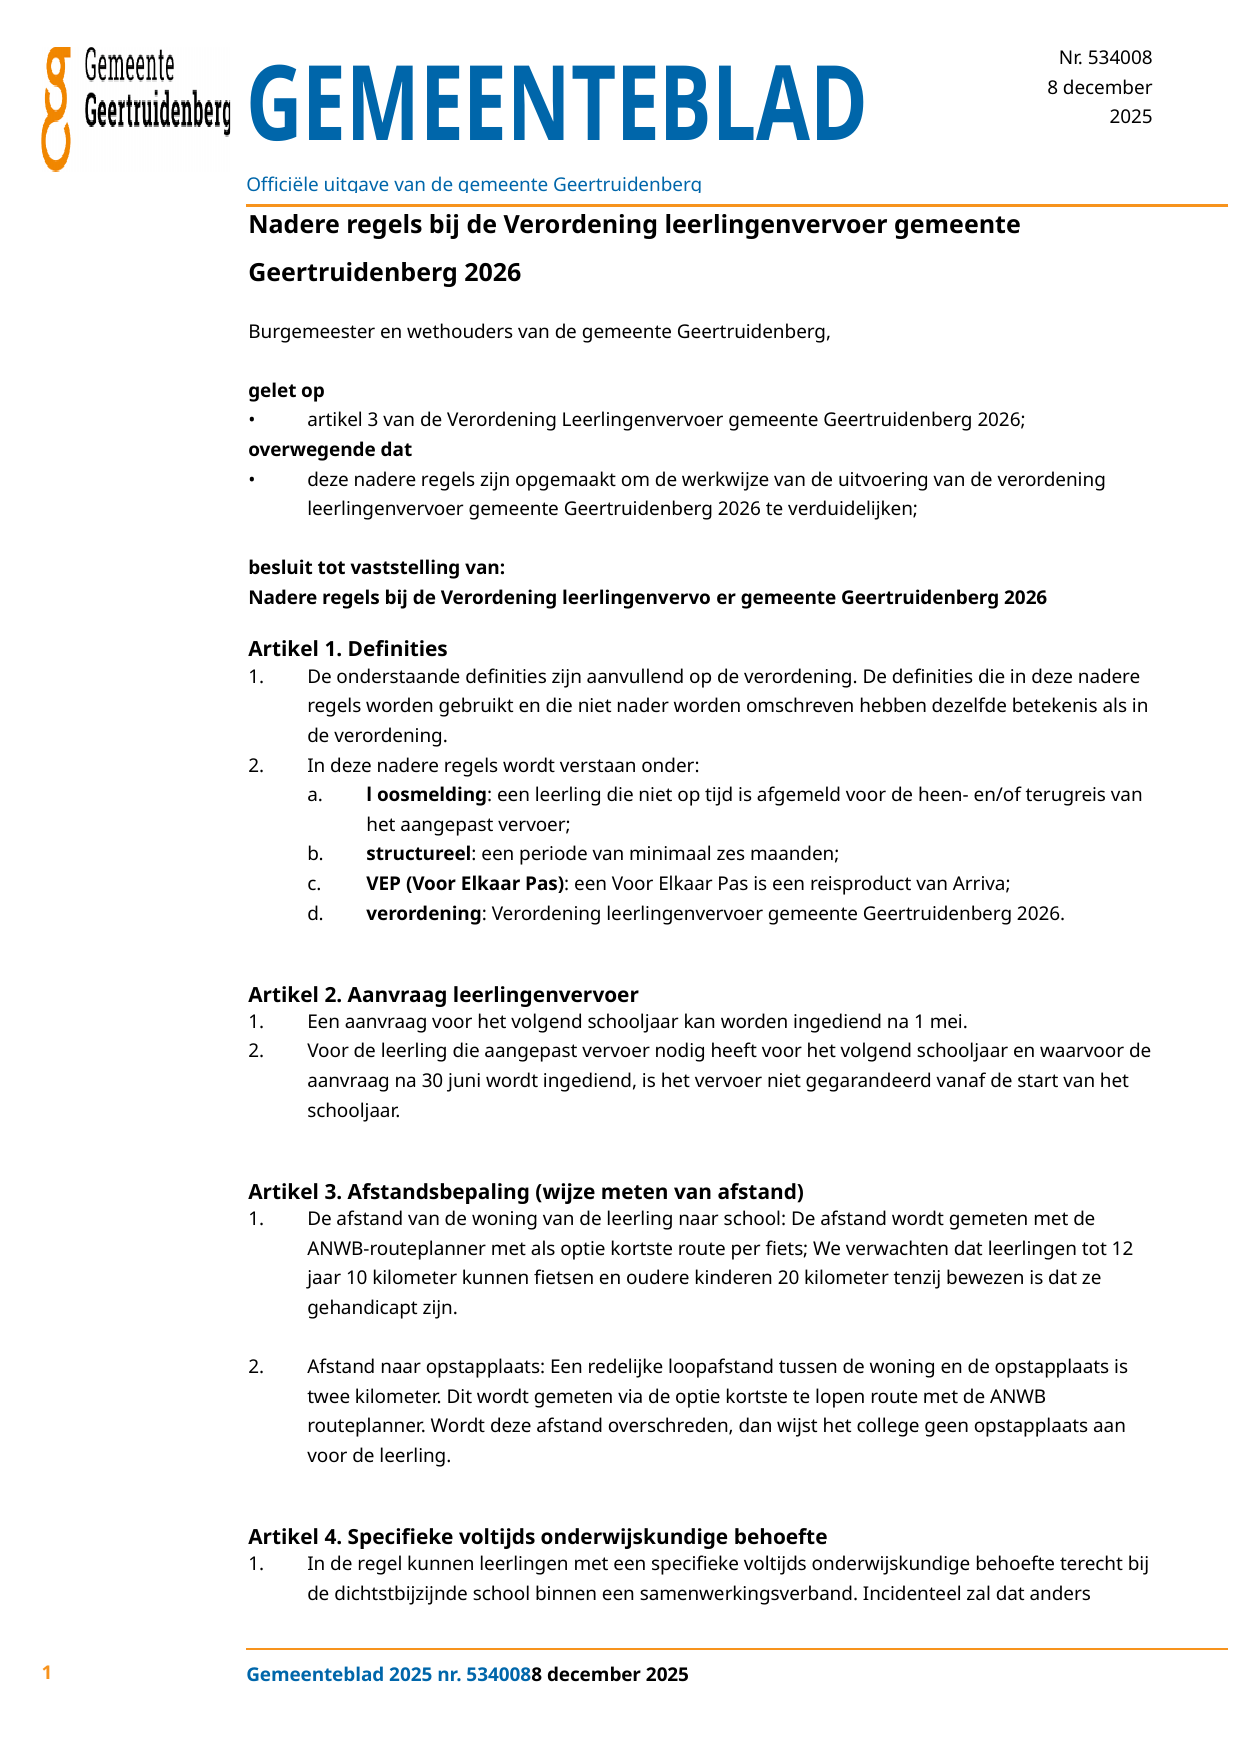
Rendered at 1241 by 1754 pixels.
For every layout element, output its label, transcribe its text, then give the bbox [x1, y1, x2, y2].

text gelet op [248, 377, 1152, 403]
text Artikel 3. Afstandsbepaling (wijze meten van afstand) [248, 1177, 1152, 1205]
list structureel: een periode van minimaal zes maanden; [307, 841, 1152, 866]
list artikel 3 van de Verordening Leerlingenvervoer gemeente Geertruidenberg 2026; [248, 407, 1152, 432]
picture [41, 47, 231, 172]
text Nadere regels bij de Verordening leerlingenvervoer gemeente Geertruidenberg 2026 [248, 207, 1152, 288]
list Een aanvraag voor het volgend schooljaar kan worden ingediend na 1 mei. [248, 1008, 1152, 1034]
list VEP (Voor Elkaar Pas): een Voor Elkaar Pas is een reisproduct van Arriva; [307, 870, 1152, 896]
list In deze nadere regels wordt verstaan onder: [248, 752, 1152, 777]
list De afstand van de woning van de leerling naar school: De afstand wordt gemeten met de ANWB-routeplanner met als optie kortste route per fiets; We verwachten dat leerlingen tot 12 jaar 10 kilometer kunnen fietsen en oudere kinderen 20 kilometer tenzij bewezen is dat ze gehandicapt zijn. [248, 1205, 1152, 1320]
list Voor de leerling die aangepast vervoer nodig heeft voor het volgend schooljaar en waarvoor de aanvraag na 30 juni wordt ingediend, is het vervoer niet gegarandeerd vanaf de start van het schooljaar. [248, 1038, 1152, 1123]
text Artikel 1. Definities [248, 634, 1152, 663]
list In de regel kunnen leerlingen met een specifieke voltijds onderwijskundige behoefte terecht bij de dichtstbijzijnde school binnen een samenwerkingsverband. Incidenteel zal dat anders [248, 1550, 1152, 1606]
list deze nadere regels zijn opgemaakt om de werkwijze van de uitvoering van de verordening leerlingenvervoer gemeente Geertruidenberg 2026 te verduidelijken; [248, 466, 1152, 521]
text overwegende dat [248, 436, 1152, 462]
text Artikel 4. Specifieke voltijds onderwijskundige behoefte [248, 1522, 1152, 1550]
text Nadere regels bij de Verordening leerlingenvervo er gemeente Geertruidenberg 2026 [248, 584, 1152, 610]
list De onderstaande definities zijn aanvullend op de verordening. De definities die in deze nadere regels worden gebruikt en die niet nader worden omschreven hebben dezelfde betekenis als in de verordening. [248, 663, 1152, 748]
text besluit tot vaststelling van: [248, 554, 1152, 580]
list Afstand naar opstapplaats: Een redelijke loopafstand tussen de woning en de opstapplaats is twee kilometer. Dit wordt gemeten via de optie kortste te lopen route met de ANWB routeplanner. Wordt deze afstand overschreden, dan wijst het college geen opstapplaats aan voor de leerling. [248, 1353, 1152, 1468]
text Artikel 2. Aanvraag leerlingenvervoer [248, 980, 1152, 1008]
list verordening: Verordening leerlingenvervoer gemeente Geertruidenberg 2026. [307, 900, 1152, 925]
text Burgemeester en wethouders van de gemeente Geertruidenberg, [248, 318, 1152, 344]
list l oosmelding: een leerling die niet op tijd is afgemeld voor de heen- en/of terugreis van het aangepast vervoer; [307, 781, 1152, 837]
